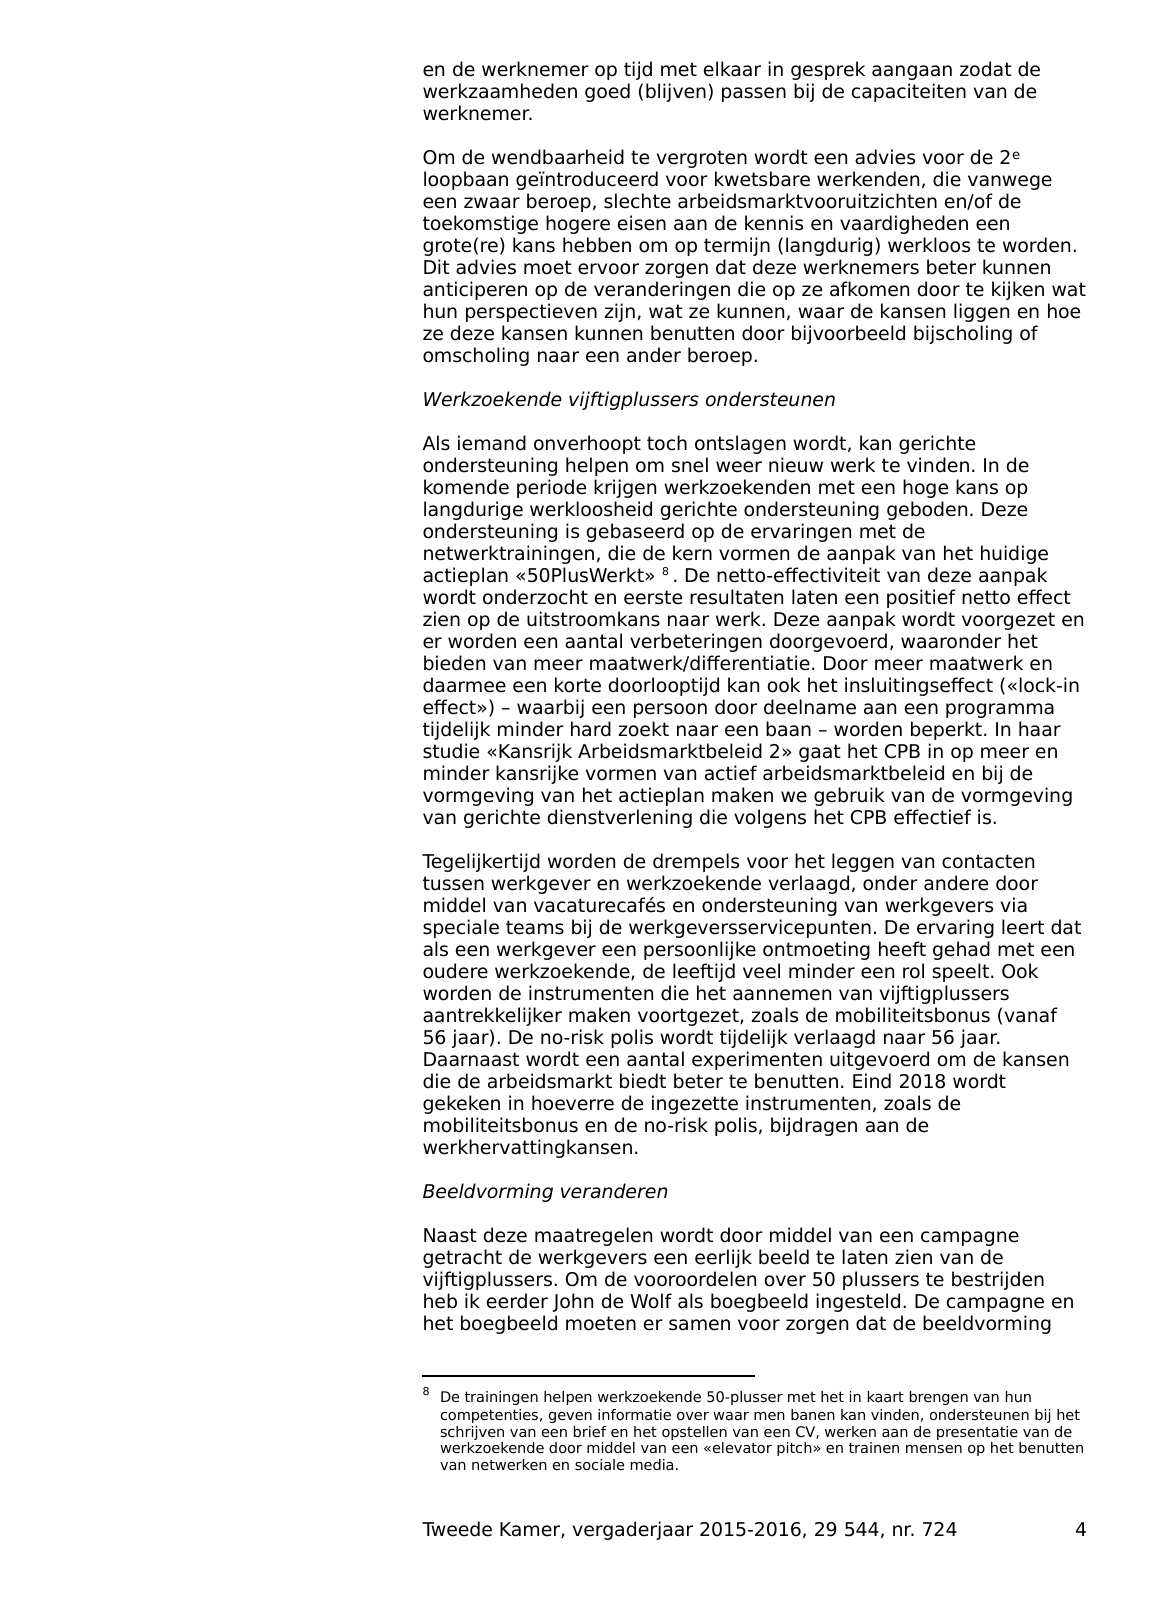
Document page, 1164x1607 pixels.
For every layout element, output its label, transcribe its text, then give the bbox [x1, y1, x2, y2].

text Tegelijkertijd worden de drempels voor het leggen van contacten tussen werkgever en werkzoekende verlaagd, onder andere door middel van vacaturecafés en ondersteuning van werkgevers via speciale teams bij de werkgeversservicepunten. De ervaring leert dat als een werkgever een persoonlijke ontmoeting heeft gehad met een oudere werkzoekende, de leeftijd veel minder een rol speelt. Ook worden de instrumenten die het aannemen van vijftigplussers aantrekkelijker maken voortgezet, zoals de mobiliteitsbonus (vanaf 56 jaar). De no-risk polis wordt tijdelijk verlaagd naar 56 jaar. Daarnaast wordt een aantal experimenten uitgevoerd om de kansen die de arbeidsmarkt biedt beter te benutten. Eind 2018 wordt gekeken in hoeverre de ingezette instrumenten, zoals de mobiliteitsbonus en de no-risk polis, bijdragen aan de werkhervattingkansen. [422, 851, 1087, 1159]
subtitle Werkzoekende vijftigplussers ondersteunen [422, 389, 1087, 411]
text Naast deze maatregelen wordt door middel van een campagne getracht de werkgevers een eerlijk beeld te laten zien van de vijftigplussers. Om de vooroordelen over 50 plussers te bestrijden heb ik eerder John de Wolf als boegbeeld ingesteld. De campagne en het boegbeeld moeten er samen voor zorgen dat de beeldvorming [422, 1225, 1087, 1335]
subtitle Beeldvorming veranderen [422, 1181, 1087, 1203]
text en de werknemer op tijd met elkaar in gesprek aangaan zodat de werkzaamheden goed (blijven) passen bij de capaciteiten van de werknemer. [422, 59, 1087, 125]
text Als iemand onverhoopt toch ontslagen wordt, kan gerichte ondersteuning helpen om snel weer nieuw werk te vinden. In de komende periode krijgen werkzoekenden met een hoge kans op langdurige werkloosheid gerichte ondersteuning geboden. Deze ondersteuning is gebaseerd op de ervaringen met de netwerktrainingen, die de kern vormen de aanpak van het huidige actieplan «50PlusWerkt» . De netto-effectiviteit van deze aanpak wordt onderzocht en eerste resultaten laten een positief netto effect zien op de uitstroomkans naar werk. Deze aanpak wordt voorgezet en er worden een aantal verbeteringen doorgevoerd, waaronder het bieden van meer maatwerk/differentiatie. Door meer maatwerk en daarmee een korte doorlooptijd kan ook het insluitingseffect («lock-in effect») – waarbij een persoon door deelname aan een programma tijdelijk minder hard zoekt naar een baan – worden beperkt. In haar studie «Kansrijk Arbeidsmarktbeleid 2» gaat het CPB in op meer en minder kansrijke vormen van actief arbeidsmarktbeleid en bij de vormgeving van het actieplan maken we gebruik van de vormgeving van gerichte dienstverlening die volgens het CPB effectief is. [422, 433, 1087, 829]
text De trainingen helpen werkzoekende 50-plusser met het in kaart brengen van hun competenties, geven informatie over waar men banen kan vinden, ondersteunen bij het schrijven van een brief en het opstellen van een CV, werken aan de presentatie van de werkzoekende door middel van een «elevator pitch» en trainen mensen op het benutten van netwerken en sociale media. [422, 1385, 1087, 1474]
text Om de wendbaarheid te vergroten wordt een advies voor de 2e loopbaan geïntroduceerd voor kwetsbare werkenden, die vanwege een zwaar beroep, slechte arbeidsmarktvooruitzichten en/of de toekomstige hogere eisen aan de kennis en vaardigheden een grote(re) kans hebben om op termijn (langdurig) werkloos te worden. Dit advies moet ervoor zorgen dat deze werknemers beter kunnen anticiperen op de veranderingen die op ze afkomen door te kijken wat hun perspectieven zijn, wat ze kunnen, waar de kansen liggen en hoe ze deze kansen kunnen benutten door bijvoorbeeld bijscholing of omscholing naar een ander beroep. [422, 147, 1087, 367]
